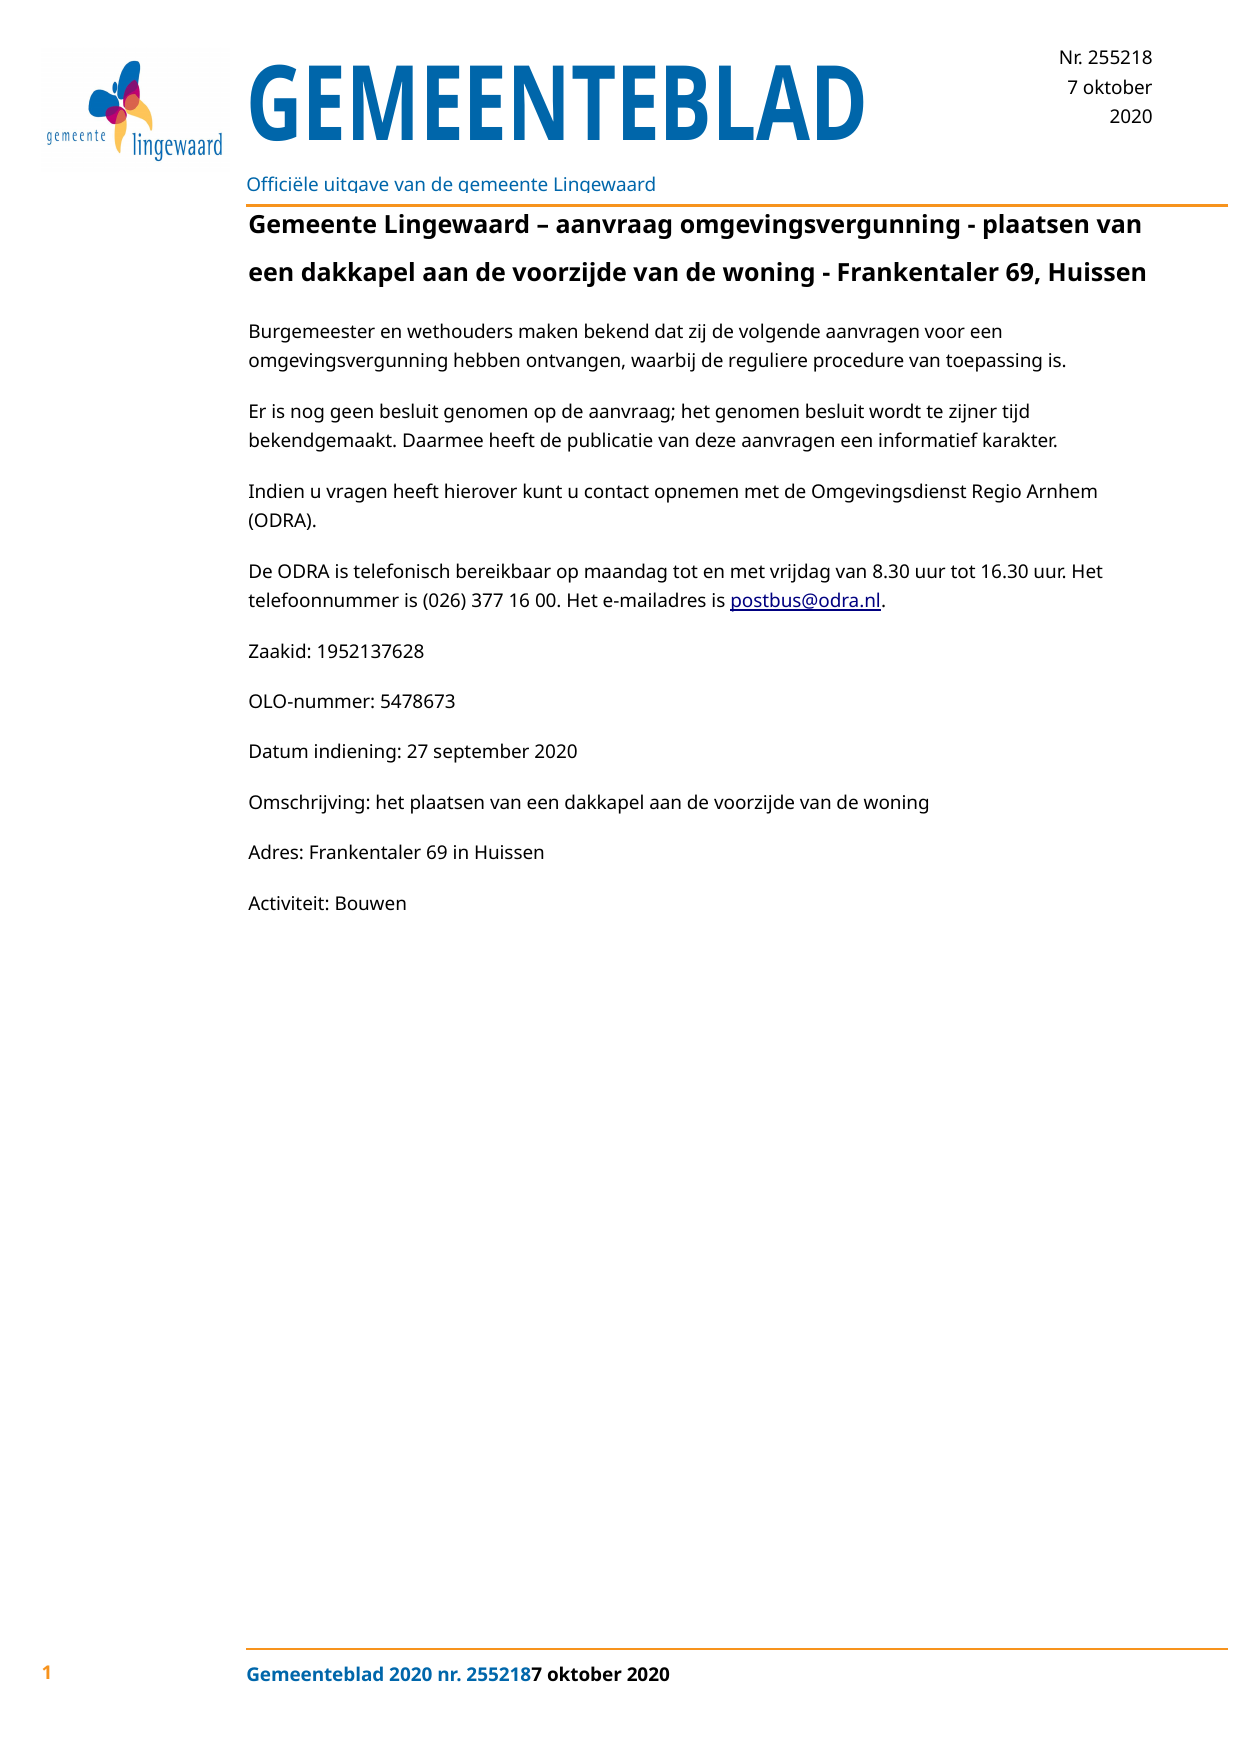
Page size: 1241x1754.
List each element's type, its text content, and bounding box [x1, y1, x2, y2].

text Zaakid: 1952137628 [248, 638, 1152, 664]
text Indien u vragen heeft hierover kunt u contact opnemen met de Omgevingsdienst Regio Arnhem (ODRA). [248, 478, 1152, 533]
picture [41, 47, 231, 172]
text Burgemeester en wethouders maken bekend dat zij de volgende aanvragen voor een omgevingsvergunning hebben ontvangen, waarbij de reguliere procedure van toepassing is. [248, 318, 1152, 373]
text OLO-nummer: 5478673 [248, 688, 1152, 714]
text De ODRA is telefonisch bereikbaar op maandag tot en met vrijdag van 8.30 uur tot 16.30 uur. Het telefoonnummer is (026) 377 16 00. Het e-mailadres is postbus@odra.nl. [248, 558, 1152, 613]
text Omschrijving: het plaatsen van een dakkapel aan de voorzijde van de woning [248, 789, 1152, 815]
text Er is nog geen besluit genomen op de aanvraag; het genomen besluit wordt te zijner tijd bekendgemaakt. Daarmee heeft de publicatie van deze aanvragen een informatief karakter. [248, 398, 1152, 453]
text Activiteit: Bouwen [248, 890, 1152, 916]
text Datum indiening: 27 september 2020 [248, 739, 1152, 764]
text Adres: Frankentaler 69 in Huissen [248, 839, 1152, 865]
text Gemeente Lingewaard – aanvraag omgevingsvergunning - plaatsen van een dakkapel aan de voorzijde van de woning - Frankentaler 69, Huissen [248, 207, 1152, 288]
